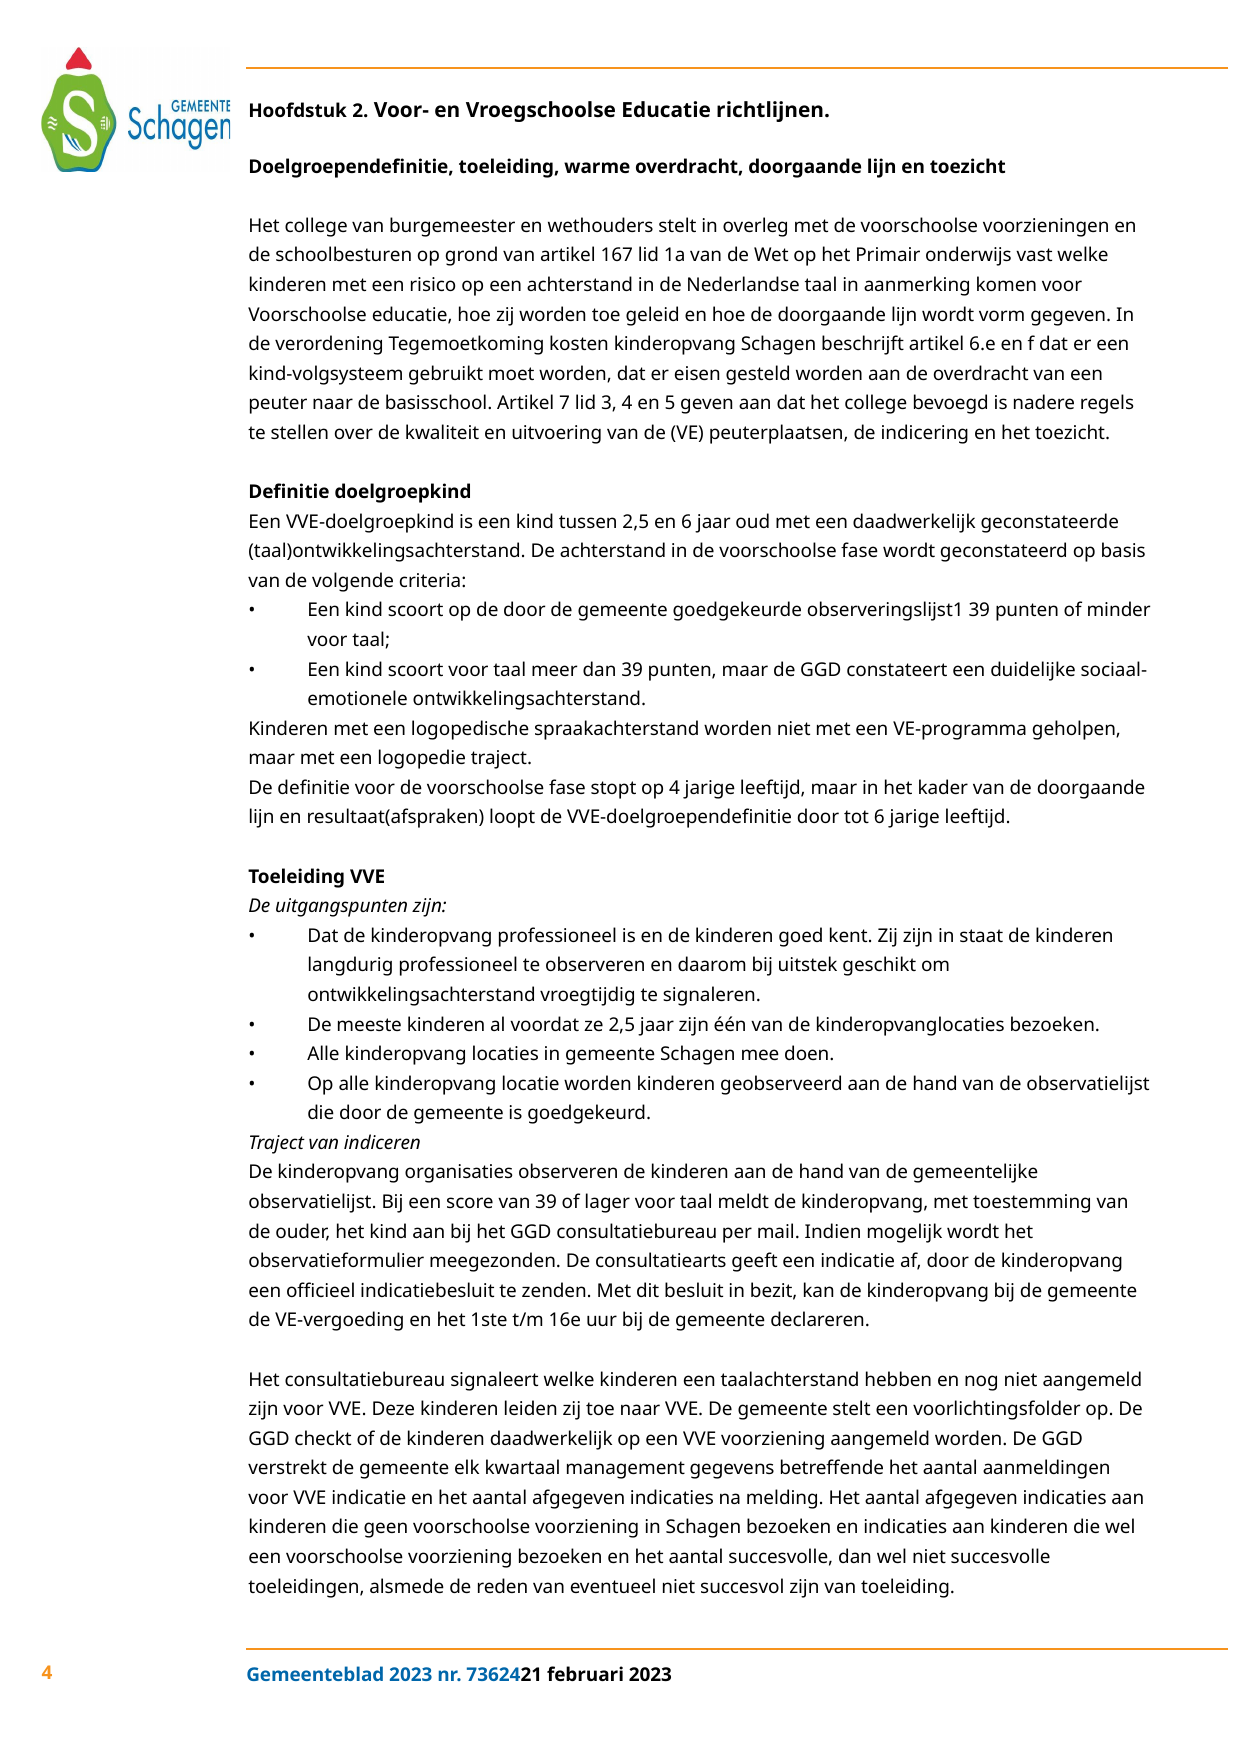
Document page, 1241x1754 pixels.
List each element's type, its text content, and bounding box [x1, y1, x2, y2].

text Traject van indiceren [248, 1129, 1152, 1155]
text Het college van burgemeester en wethouders stelt in overleg met de voorschoolse voorzieningen en de schoolbesturen op grond van artikel 167 lid 1a van de Wet op het Primair onderwijs vast welke kinderen met een risico op een achterstand in de Nederlandse taal in aanmerking komen voor Voorschoolse educatie, hoe zij worden toe geleid en hoe de doorgaande lijn wordt vorm gegeven. In de verordening Tegemoetkoming kosten kinderopvang Schagen beschrijft artikel 6.e en f dat er een kind-volgsysteem gebruikt moet worden, dat er eisen gesteld worden aan de overdracht van een peuter naar de basisschool. Artikel 7 lid 3, 4 en 5 geven aan dat het college bevoegd is nadere regels te stellen over de kwaliteit en uitvoering van de (VE) peuterplaatsen, de indicering en het toezicht. [248, 212, 1152, 445]
text Hoofdstuk 2. Voor- en Vroegschoolse Educatie richtlijnen. [248, 95, 1152, 123]
list Alle kinderopvang locaties in gemeente Schagen mee doen. [248, 1040, 1152, 1066]
list Dat de kinderopvang professioneel is en de kinderen goed kent. Zij zijn in staat de kinderen langdurig professioneel te observeren en daarom bij uitstek geschikt om ontwikkelingsachterstand vroegtijdig te signaleren. [248, 922, 1152, 1007]
text Het consultatiebureau signaleert welke kinderen een taalachterstand hebben en nog niet aangemeld zijn voor VVE. Deze kinderen leiden zij toe naar VVE. De gemeente stelt een voorlichtingsfolder op. De GGD checkt of de kinderen daadwerkelijk op een VVE voorziening aangemeld worden. De GGD verstrekt de gemeente elk kwartaal management gegevens betreffende het aantal aanmeldingen voor VVE indicatie en het aantal afgegeven indicaties na melding. Het aantal afgegeven indicaties aan kinderen die geen voorschoolse voorziening in Schagen bezoeken en indicaties aan kinderen die wel een voorschoolse voorziening bezoeken en het aantal succesvolle, dan wel niet succesvolle toeleidingen, alsmede de reden van eventueel niet succesvol zijn van toeleiding. [248, 1366, 1152, 1599]
text De definitie voor de voorschoolse fase stopt op 4 jarige leeftijd, maar in het kader van de doorgaande lijn en resultaat(afspraken) loopt de VVE-doelgroependefinitie door tot 6 jarige leeftijd. [248, 774, 1152, 829]
list Een kind scoort op de door de gemeente goedgekeurde observeringslijst1 39 punten of minder voor taal; [248, 597, 1152, 652]
text De kinderopvang organisaties observeren de kinderen aan de hand van de gemeentelijke observatielijst. Bij een score van 39 of lager voor taal meldt de kinderopvang, met toestemming van de ouder, het kind aan bij het GGD consultatiebureau per mail. Indien mogelijk wordt het observatieformulier meegezonden. De consultatiearts geeft een indicatie af, door de kinderopvang een officieel indicatiebesluit te zenden. Met dit besluit in bezit, kan de kinderopvang bij de gemeente de VE-vergoeding en het 1ste t/m 16e uur bij de gemeente declareren. [248, 1159, 1152, 1332]
text Toeleiding VVE [248, 863, 1152, 889]
picture [41, 47, 231, 172]
text Kinderen met een logopedische spraakachterstand worden niet met een VE-programma geholpen, maar met een logopedie traject. [248, 715, 1152, 770]
text Definitie doelgroepkind [248, 478, 1152, 504]
text Een VVE-doelgroepkind is een kind tussen 2,5 en 6 jaar oud met een daadwerkelijk geconstateerde (taal)ontwikkelingsachterstand. De achterstand in de voorschoolse fase wordt geconstateerd op basis van de volgende criteria: [248, 508, 1152, 593]
list Op alle kinderopvang locatie worden kinderen geobserveerd aan de hand van de observatielijst die door de gemeente is goedgekeurd. [248, 1070, 1152, 1125]
list De meeste kinderen al voordat ze 2,5 jaar zijn één van de kinderopvanglocaties bezoeken. [248, 1011, 1152, 1037]
text De uitgangspunten zijn: [248, 892, 1152, 918]
list Een kind scoort voor taal meer dan 39 punten, maar de GGD constateert een duidelijke sociaal-emotionele ontwikkelingsachterstand. [248, 656, 1152, 711]
text Doelgroependefinitie, toeleiding, warme overdracht, doorgaande lijn en toezicht [248, 153, 1152, 179]
